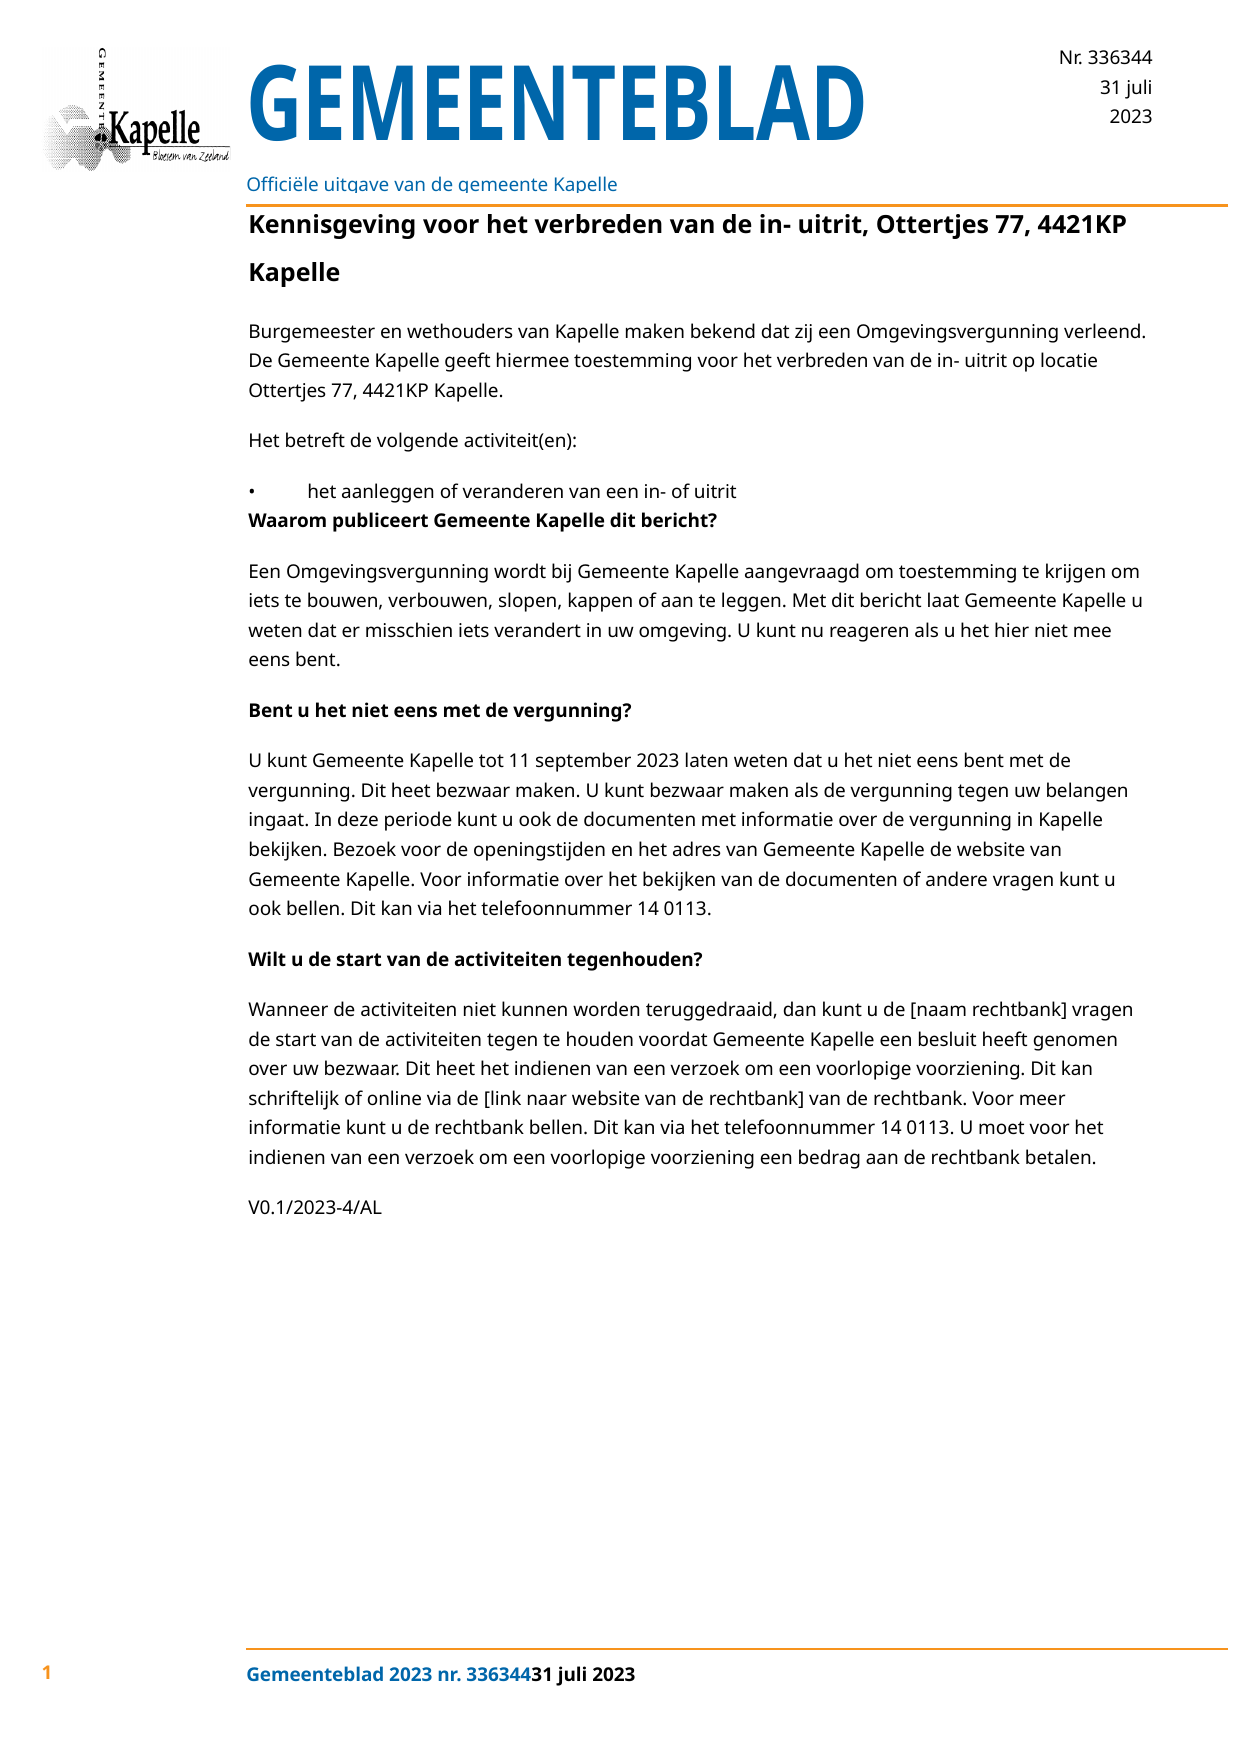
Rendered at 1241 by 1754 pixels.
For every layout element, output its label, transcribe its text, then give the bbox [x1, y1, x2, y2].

picture [41, 47, 231, 172]
text Kennisgeving voor het verbreden van de in- uitrit, Ottertjes 77, 4421KP Kapelle [248, 207, 1152, 288]
text Wilt u de start van de activiteiten tegenhouden? [248, 946, 1152, 972]
text U kunt Gemeente Kapelle tot 11 september 2023 laten weten dat u het niet eens bent met de vergunning. Dit heet bezwaar maken. U kunt bezwaar maken als de vergunning tegen uw belangen ingaat. In deze periode kunt u ook de documenten met informatie over de vergunning in Kapelle bekijken. Bezoek voor de openingstijden en het adres van Gemeente Kapelle de website van Gemeente Kapelle. Voor informatie over het bekijken van de documenten of andere vragen kunt u ook bellen. Dit kan via het telefoonnummer 14 0113. [248, 747, 1152, 921]
text Bent u het niet eens met de vergunning? [248, 697, 1152, 723]
text Wanneer de activiteiten niet kunnen worden teruggedraaid, dan kunt u de [naam rechtbank] vragen de start van de activiteiten tegen te houden voordat Gemeente Kapelle een besluit heeft genomen over uw bezwaar. Dit heet het indienen van een verzoek om een voorlopige voorziening. Dit kan schriftelijk of online via de [link naar website van de rechtbank] van de rechtbank. Voor meer informatie kunt u de rechtbank bellen. Dit kan via het telefoonnummer 14 0113. U moet voor het indienen van een verzoek om een voorlopige voorziening een bedrag aan de rechtbank betalen. [248, 996, 1152, 1170]
text Het betreft de volgende activiteit(en): [248, 427, 1152, 453]
text V0.1/2023-4/AL [248, 1194, 1152, 1220]
list het aanleggen of veranderen van een in- of uitrit [248, 478, 1152, 504]
text Waarom publiceert Gemeente Kapelle dit bericht? [248, 507, 1152, 533]
text Burgemeester en wethouders van Kapelle maken bekend dat zij een Omgevingsvergunning verleend. De Gemeente Kapelle geeft hiermee toestemming voor het verbreden van de in- uitrit op locatie Ottertjes 77, 4421KP Kapelle. [248, 318, 1152, 403]
text Een Omgevingsvergunning wordt bij Gemeente Kapelle aangevraagd om toestemming te krijgen om iets te bouwen, verbouwen, slopen, kappen of aan te leggen. Met dit bericht laat Gemeente Kapelle u weten dat er misschien iets verandert in uw omgeving. U kunt nu reageren als u het hier niet mee eens bent. [248, 558, 1152, 672]
